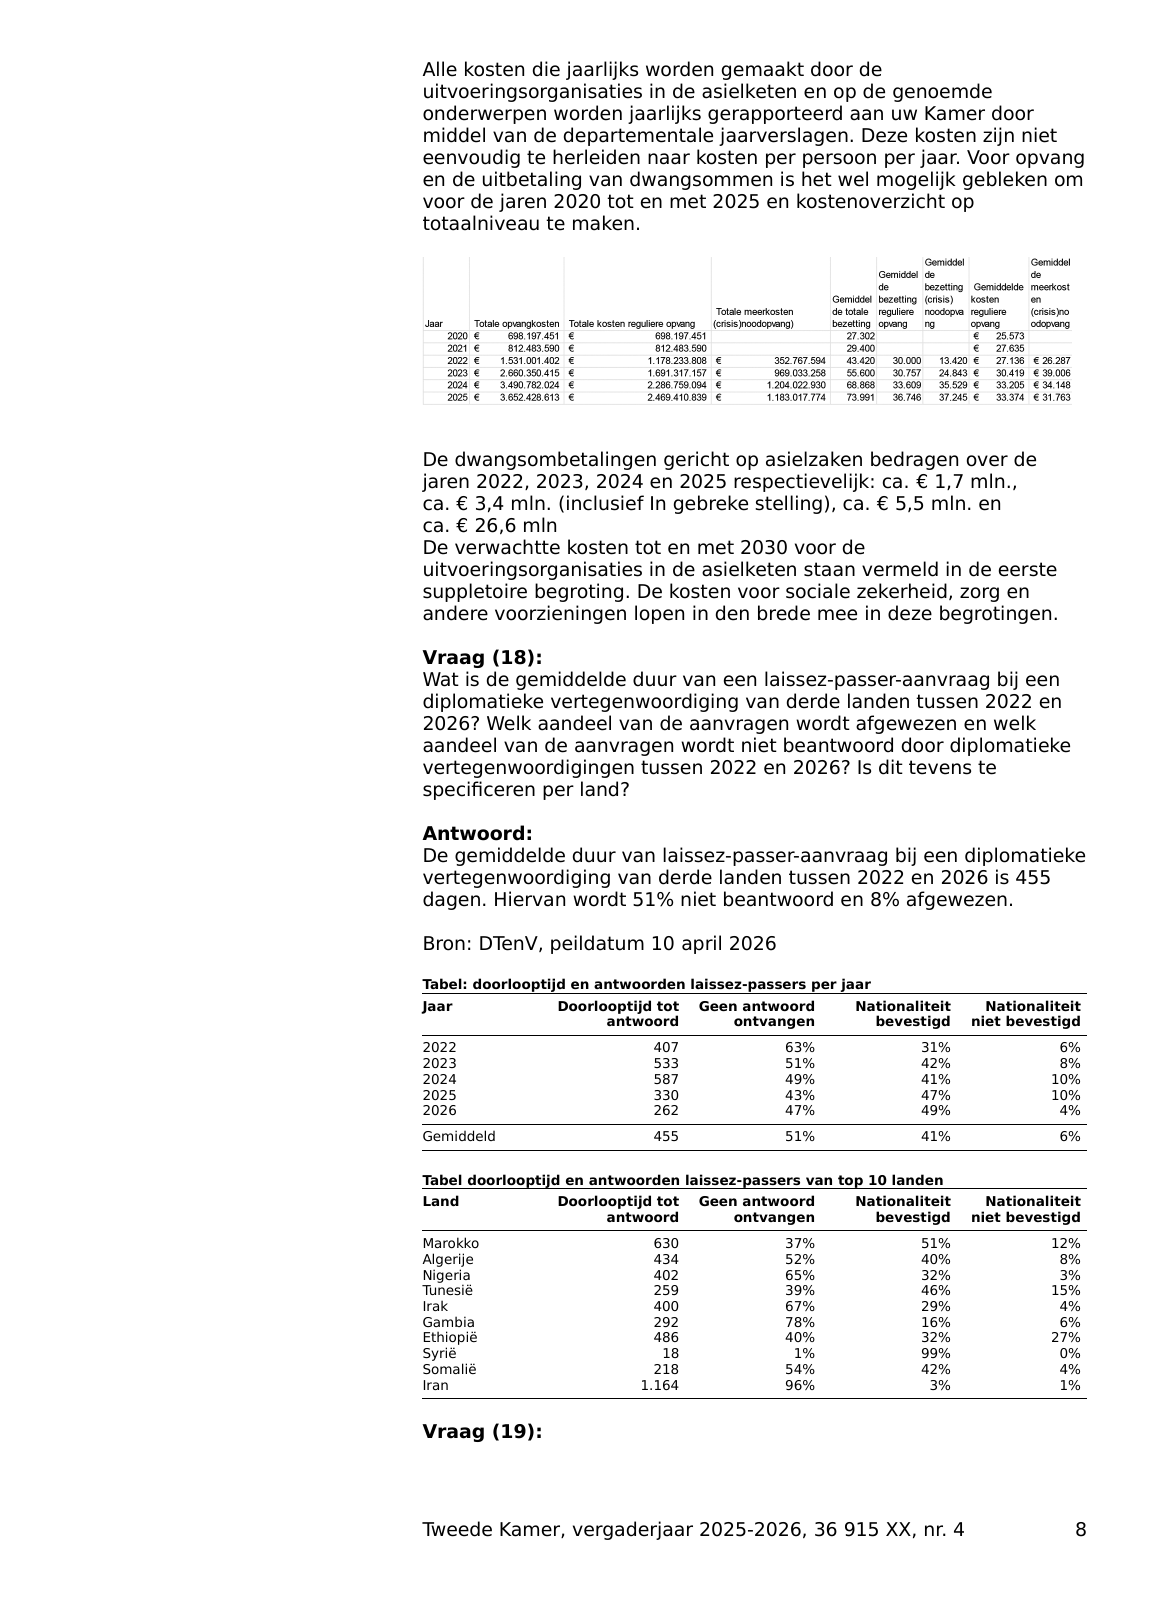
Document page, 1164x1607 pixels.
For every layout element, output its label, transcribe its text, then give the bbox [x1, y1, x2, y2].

table_cell Nationaliteit niet bevestigd [957, 994, 1087, 1034]
text Vraag (19): [422, 1421, 1087, 1443]
table_cell 41% [821, 1125, 957, 1150]
table_cell 262 [549, 1103, 685, 1123]
table_cell 4% [957, 1299, 1087, 1314]
table_cell Doorlooptijd tot antwoord [549, 994, 685, 1034]
table_cell 630 [549, 1231, 685, 1252]
table_cell 41% [821, 1072, 957, 1087]
table_cell 52% [685, 1252, 821, 1267]
table_cell 42% [821, 1362, 957, 1377]
table_cell 292 [549, 1315, 685, 1330]
table_cell 47% [821, 1088, 957, 1103]
text De verwachtte kosten tot en met 2030 voor de uitvoeringsorganisaties in de asielketen staan vermeld in de eerste suppletoire begroting. De kosten voor sociale zekerheid, zorg en andere voorzieningen lopen in den brede mee in deze begrotingen. [422, 537, 1087, 625]
table_cell 31% [821, 1036, 957, 1056]
table_cell 16% [821, 1315, 957, 1330]
table_cell Algerije [422, 1252, 549, 1267]
table_cell 39% [685, 1283, 821, 1299]
table_cell Nationaliteit bevestigd [821, 1189, 957, 1230]
text De gemiddelde duur van laissez-passer-aanvraag bij een diplomatieke vertegenwoordiging van derde landen tussen 2022 en 2026 is 455 dagen. Hiervan wordt 51% niet beantwoord en 8% afgewezen. [422, 845, 1087, 911]
table_cell 63% [685, 1036, 821, 1056]
table_cell Marokko [422, 1231, 549, 1252]
table_cell Nationaliteit niet bevestigd [957, 1189, 1087, 1230]
table_cell 2025 [422, 1088, 549, 1103]
table_cell 47% [685, 1103, 821, 1123]
table_cell 49% [821, 1103, 957, 1123]
table_cell Gambia [422, 1315, 549, 1330]
text Bron: DTenV, peildatum 10 april 2026 [422, 933, 1087, 955]
table_cell 455 [549, 1125, 685, 1150]
table_cell 4% [957, 1362, 1087, 1377]
table_cell 1.164 [549, 1378, 685, 1398]
table_cell 54% [685, 1362, 821, 1377]
table_cell Nigeria [422, 1268, 549, 1283]
table_cell 3% [821, 1378, 957, 1398]
table_cell 2023 [422, 1056, 549, 1072]
table_cell 40% [685, 1330, 821, 1346]
table_cell 27% [957, 1330, 1087, 1346]
table_cell 32% [821, 1268, 957, 1283]
table_cell 29% [821, 1299, 957, 1314]
table_cell Geen antwoord ontvangen [685, 994, 821, 1034]
table_cell Iran [422, 1378, 549, 1398]
table_cell 3% [957, 1268, 1087, 1283]
table_cell Nationaliteit bevestigd [821, 994, 957, 1034]
table_cell 407 [549, 1036, 685, 1056]
text De dwangsombetalingen gericht op asielzaken bedragen over de jaren 2022, 2023, 2024 en 2025 respectievelijk: ca. € 1,7 mln., ca. € 3,4 mln. (inclusief In gebreke stelling), ca. € 5,5 mln. en ca. € 26,6 mln [422, 449, 1087, 537]
table_cell 32% [821, 1330, 957, 1346]
table_cell 67% [685, 1299, 821, 1314]
table_cell 78% [685, 1315, 821, 1330]
table_header Tabel doorlooptijd en antwoorden laissez-passers van top 10 landen [422, 1173, 1087, 1188]
table_cell 6% [957, 1315, 1087, 1330]
table_cell 1% [957, 1378, 1087, 1398]
table_cell Syrië [422, 1346, 549, 1362]
table_cell Irak [422, 1299, 549, 1314]
table_cell 10% [957, 1088, 1087, 1103]
text Wat is de gemiddelde duur van een laissez-passer-aanvraag bij een diplomatieke vertegenwoordiging van derde landen tussen 2022 en 2026? Welk aandeel van de aanvragen wordt afgewezen en welk aandeel van de aanvragen wordt niet beantwoord door diplomatieke vertegenwoordigingen tussen 2022 en 2026? Is dit tevens te specificeren per land? [422, 669, 1087, 801]
table_cell 43% [685, 1088, 821, 1103]
table_cell 18 [549, 1346, 685, 1362]
table_cell 4% [957, 1103, 1087, 1123]
table_cell 51% [821, 1231, 957, 1252]
table_cell 96% [685, 1378, 821, 1398]
table_cell 400 [549, 1299, 685, 1314]
table_cell 330 [549, 1088, 685, 1103]
picture [422, 257, 1072, 405]
table_cell 6% [957, 1036, 1087, 1056]
table_cell 1% [685, 1346, 821, 1362]
table_cell Land [422, 1189, 549, 1230]
table_cell 10% [957, 1072, 1087, 1087]
table_cell 587 [549, 1072, 685, 1087]
table_cell 49% [685, 1072, 821, 1087]
table_cell 15% [957, 1283, 1087, 1299]
table_cell 434 [549, 1252, 685, 1267]
table_cell 402 [549, 1268, 685, 1283]
table_cell 99% [821, 1346, 957, 1362]
table_cell 51% [685, 1125, 821, 1150]
table_cell 51% [685, 1056, 821, 1072]
table_cell 2026 [422, 1103, 549, 1123]
table_cell Gemiddeld [422, 1125, 549, 1150]
table_cell Ethiopië [422, 1330, 549, 1346]
table_cell 46% [821, 1283, 957, 1299]
table_cell Doorlooptijd tot antwoord [549, 1189, 685, 1230]
table_cell 40% [821, 1252, 957, 1267]
table_cell 65% [685, 1268, 821, 1283]
table_cell Tunesië [422, 1283, 549, 1299]
text Alle kosten die jaarlijks worden gemaakt door de uitvoeringsorganisaties in de asielketen en op de genoemde onderwerpen worden jaarlijks gerapporteerd aan uw Kamer door middel van de departementale jaarverslagen. Deze kosten zijn niet eenvoudig te herleiden naar kosten per persoon per jaar. Voor opvang en de uitbetaling van dwangsommen is het wel mogelijk gebleken om voor de jaren 2020 tot en met 2025 en kostenoverzicht op totaalniveau te maken. [422, 59, 1087, 235]
table_cell 12% [957, 1231, 1087, 1252]
table_cell 486 [549, 1330, 685, 1346]
table_cell 0% [957, 1346, 1087, 1362]
table_cell 2022 [422, 1036, 549, 1056]
table_cell 218 [549, 1362, 685, 1377]
table_cell 8% [957, 1056, 1087, 1072]
table_cell Jaar [422, 994, 549, 1034]
table_cell 533 [549, 1056, 685, 1072]
table_cell 42% [821, 1056, 957, 1072]
table_cell 6% [957, 1125, 1087, 1150]
table_cell 37% [685, 1231, 821, 1252]
table_cell 2024 [422, 1072, 549, 1087]
table_cell 8% [957, 1252, 1087, 1267]
text Vraag (18): [422, 647, 1087, 669]
text Antwoord: [422, 823, 1087, 845]
table_cell 259 [549, 1283, 685, 1299]
table_cell Geen antwoord ontvangen [685, 1189, 821, 1230]
table_header Tabel: doorlooptijd en antwoorden laissez-passers per jaar [422, 977, 1087, 993]
table_cell Somalië [422, 1362, 549, 1377]
